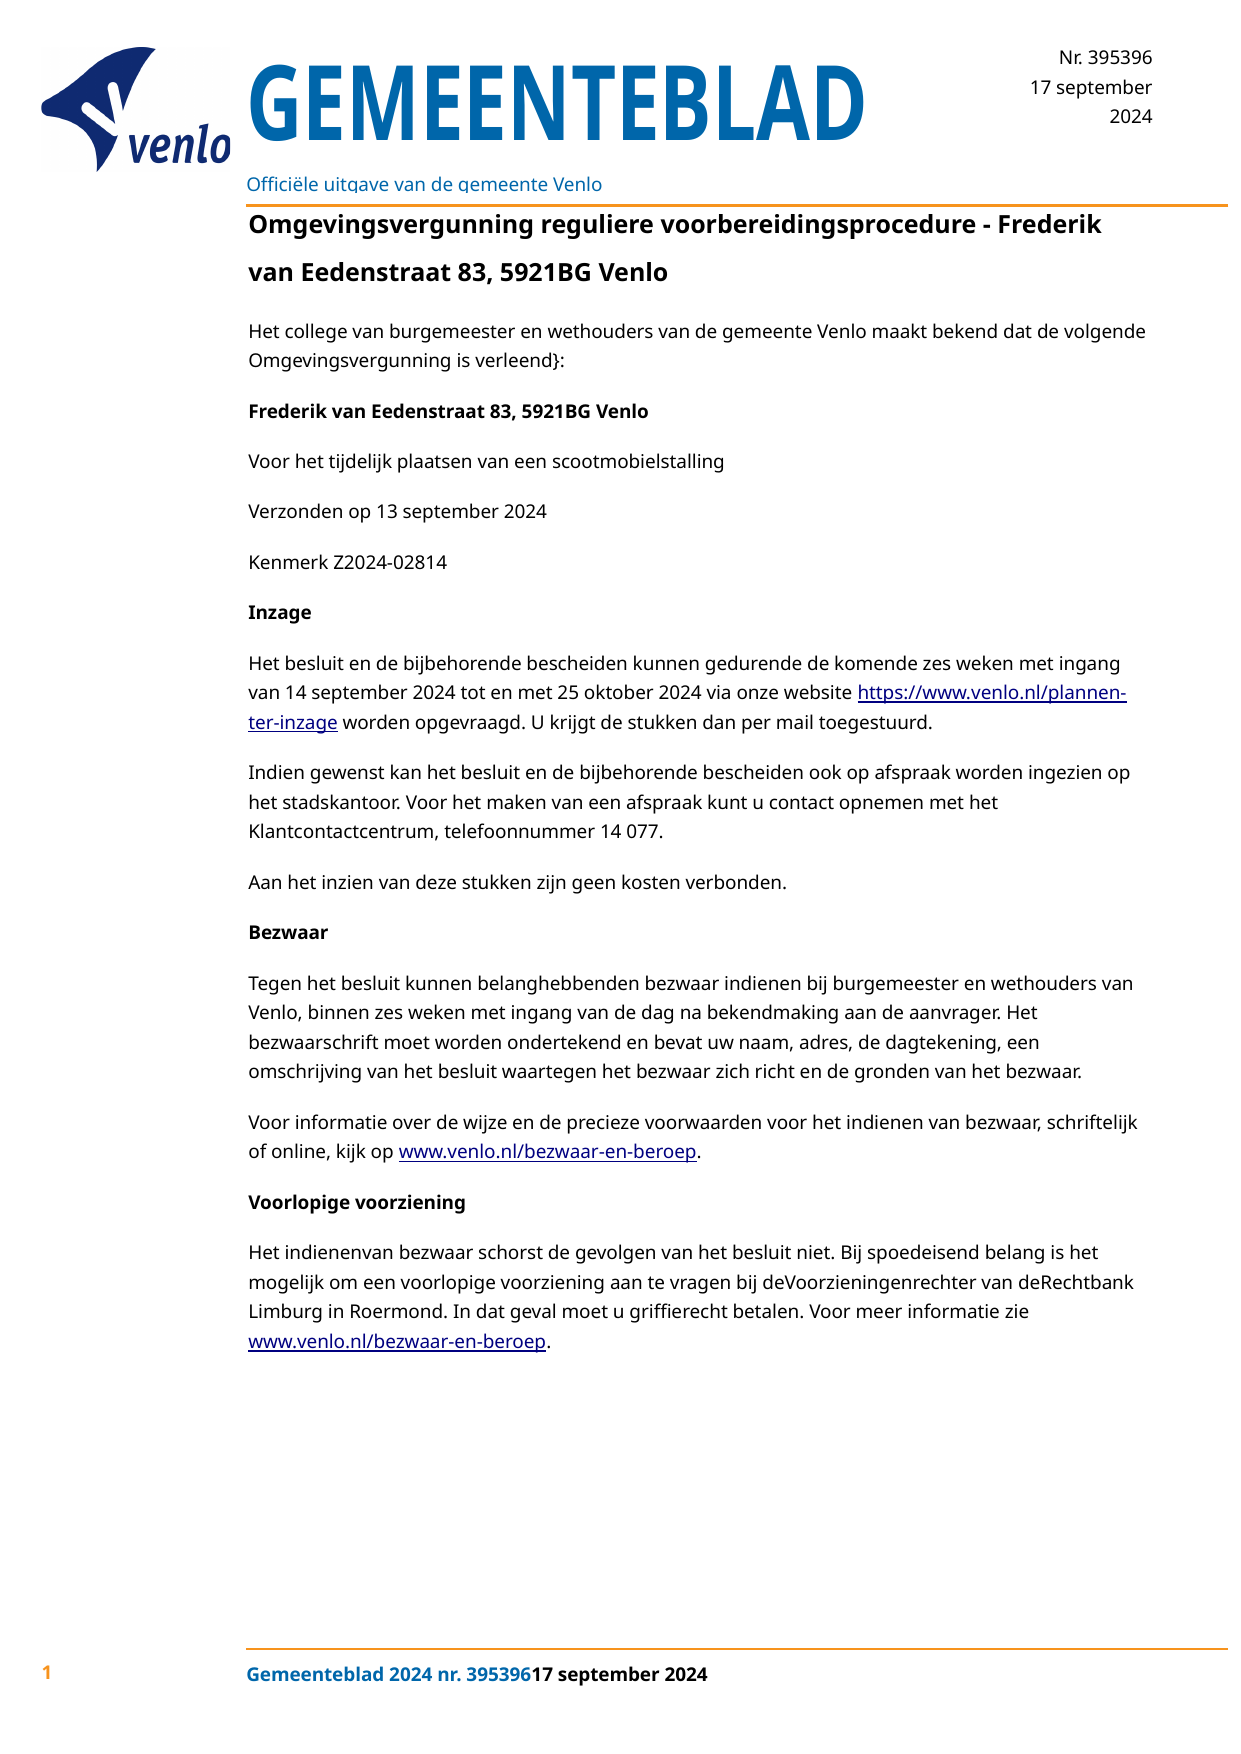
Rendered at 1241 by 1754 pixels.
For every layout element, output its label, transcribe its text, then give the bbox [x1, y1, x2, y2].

text Voor het tijdelijk plaatsen van een scootmobielstalling [248, 448, 1152, 474]
text Voor informatie over de wijze en de precieze voorwaarden voor het indienen van bezwaar, schriftelijk of online, kijk op www.venlo.nl/bezwaar-en-beroep. [248, 1109, 1152, 1164]
picture [41, 47, 231, 172]
text Het college van burgemeester en wethouders van de gemeente Venlo maakt bekend dat de volgende Omgevingsvergunning is verleend}: [248, 318, 1152, 373]
text Het indienenvan bezwaar schorst de gevolgen van het besluit niet. Bij spoedeisend belang is het mogelijk om een voorlopige voorziening aan te vragen bij deVoorzieningenrechter van deRechtbank Limburg in Roermond. In dat geval moet u griffierecht betalen. Voor meer informatie zie www.venlo.nl/bezwaar-en-beroep. [248, 1239, 1152, 1354]
text Bezwaar [248, 919, 1152, 945]
text Frederik van Eedenstraat 83, 5921BG Venlo [248, 398, 1152, 424]
text Het besluit en de bijbehorende bescheiden kunnen gedurende de komende zes weken met ingang van 14 september 2024 tot en met 25 oktober 2024 via onze website https://www.venlo.nl/plannen-ter-inzage worden opgevraagd. U krijgt de stukken dan per mail toegestuurd. [248, 650, 1152, 735]
text Tegen het besluit kunnen belanghebbenden bezwaar indienen bij burgemeester en wethouders van Venlo, binnen zes weken met ingang van de dag na bekendmaking aan de aanvrager. Het bezwaarschrift moet worden ondertekend en bevat uw naam, adres, de dagtekening, een omschrijving van het besluit waartegen het bezwaar zich richt en de gronden van het bezwaar. [248, 970, 1152, 1084]
text Verzonden op 13 september 2024 [248, 499, 1152, 524]
text Indien gewenst kan het besluit en de bijbehorende bescheiden ook op afspraak worden ingezien op het stadskantoor. Voor het maken van een afspraak kunt u contact opnemen met het Klantcontactcentrum, telefoonnummer 14 077. [248, 759, 1152, 844]
text Aan het inzien van deze stukken zijn geen kosten verbonden. [248, 869, 1152, 895]
text Inzage [248, 599, 1152, 625]
text Voorlopige voorziening [248, 1189, 1152, 1215]
text Omgevingsvergunning reguliere voorbereidingsprocedure - Frederik van Eedenstraat 83, 5921BG Venlo [248, 207, 1152, 288]
text Kenmerk Z2024-02814 [248, 549, 1152, 575]
